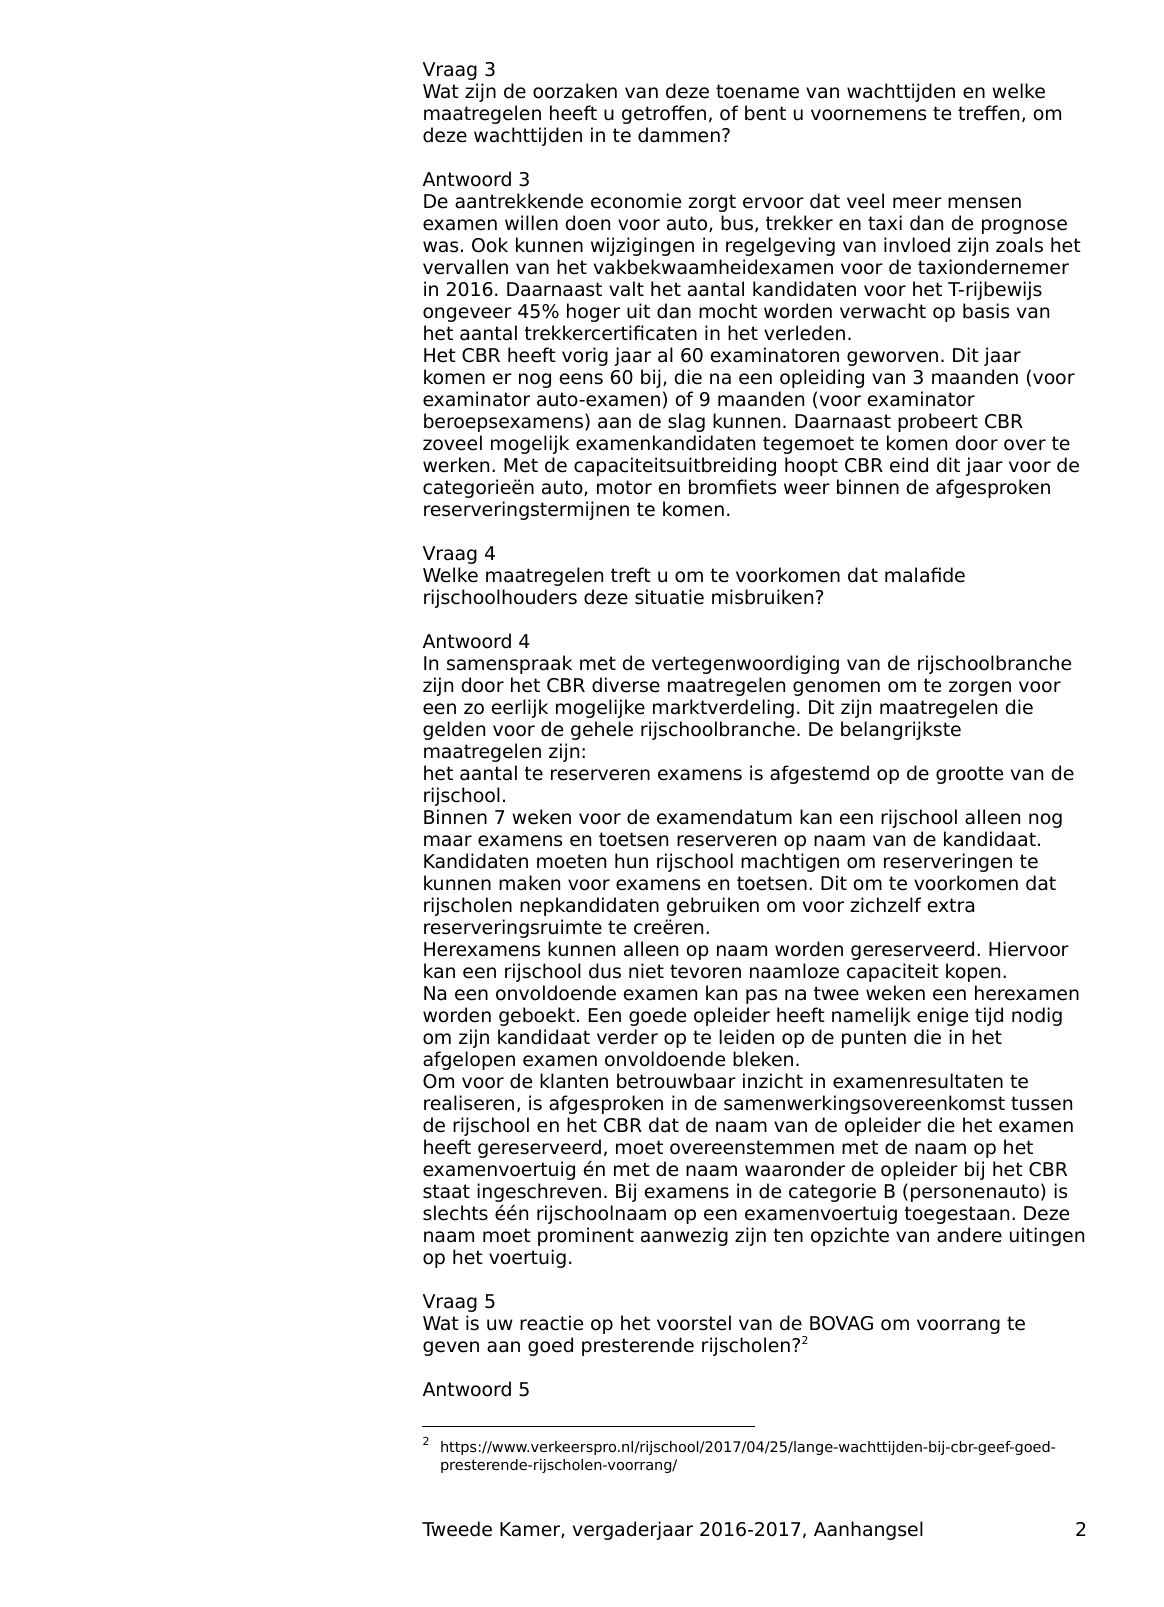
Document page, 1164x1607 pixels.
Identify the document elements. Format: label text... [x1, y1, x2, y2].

text Wat zijn de oorzaken van deze toename van wachttijden en welke maatregelen heeft u getroffen, of bent u voornemens te treffen, om deze wachttijden in te dammen? [422, 81, 1087, 147]
text Antwoord 5 [422, 1379, 1087, 1401]
text Welke maatregelen treft u om te voorkomen dat malafide rijschoolhouders deze situatie misbruiken? [422, 565, 1087, 609]
text Na een onvoldoende examen kan pas na twee weken een herexamen worden geboekt. Een goede opleider heeft namelijk enige tijd nodig om zijn kandidaat verder op te leiden op de punten die in het afgelopen examen onvoldoende bleken. [422, 983, 1087, 1071]
text De aantrekkende economie zorgt ervoor dat veel meer mensen examen willen doen voor auto, bus, trekker en taxi dan de prognose was. Ook kunnen wijzigingen in regelgeving van invloed zijn zoals het vervallen van het vakbekwaamheidexamen voor de taxiondernemer in 2016. Daarnaast valt het aantal kandidaten voor het T-rijbewijs ongeveer 45% hoger uit dan mocht worden verwacht op basis van het aantal trekkercertificaten in het verleden. [422, 191, 1087, 345]
text https://www.verkeerspro.nl/rijschool/2017/04/25/lange-wachttijden-bij-cbr-geef-goed-presterende-rijscholen-voorrang/ [422, 1435, 1087, 1474]
text Binnen 7 weken voor de examendatum kan een rijschool alleen nog maar examens en toetsen reserveren op naam van de kandidaat. [422, 807, 1087, 851]
text Kandidaten moeten hun rijschool machtigen om reserveringen te kunnen maken voor examens en toetsen. Dit om te voorkomen dat rijscholen nepkandidaten gebruiken om voor zichzelf extra reserveringsruimte te creëren. [422, 851, 1087, 939]
text Wat is uw reactie op het voorstel van de BOVAG om voorrang te geven aan goed presterende rijscholen? [422, 1313, 1087, 1357]
text Vraag 3 [422, 59, 1087, 81]
text het aantal te reserveren examens is afgestemd op de grootte van de rijschool. [422, 763, 1087, 807]
text Het CBR heeft vorig jaar al 60 examinatoren geworven. Dit jaar komen er nog eens 60 bij, die na een opleiding van 3 maanden (voor examinator auto-examen) of 9 maanden (voor examinator beroepsexamens) aan de slag kunnen. Daarnaast probeert CBR zoveel mogelijk examenkandidaten tegemoet te komen door over te werken. Met de capaciteitsuitbreiding hoopt CBR eind dit jaar voor de categorieën auto, motor en bromfiets weer binnen de afgesproken reserveringstermijnen te komen. [422, 345, 1087, 521]
text Vraag 5 [422, 1291, 1087, 1313]
text In samenspraak met de vertegenwoordiging van de rijschoolbranche zijn door het CBR diverse maatregelen genomen om te zorgen voor een zo eerlijk mogelijke marktverdeling. Dit zijn maatregelen die gelden voor de gehele rijschoolbranche. De belangrijkste maatregelen zijn: [422, 653, 1087, 763]
text Antwoord 4 [422, 631, 1087, 653]
text Herexamens kunnen alleen op naam worden gereserveerd. Hiervoor kan een rijschool dus niet tevoren naamloze capaciteit kopen. [422, 939, 1087, 983]
text Om voor de klanten betrouwbaar inzicht in examenresultaten te realiseren, is afgesproken in de samenwerkingsovereenkomst tussen de rijschool en het CBR dat de naam van de opleider die het examen heeft gereserveerd, moet overeenstemmen met de naam op het examenvoertuig én met de naam waaronder de opleider bij het CBR staat ingeschreven. Bij examens in de categorie B (personenauto) is slechts één rijschoolnaam op een examenvoertuig toegestaan. Deze naam moet prominent aanwezig zijn ten opzichte van andere uitingen op het voertuig. [422, 1071, 1087, 1268]
text Antwoord 3 [422, 169, 1087, 191]
text Vraag 4 [422, 543, 1087, 565]
